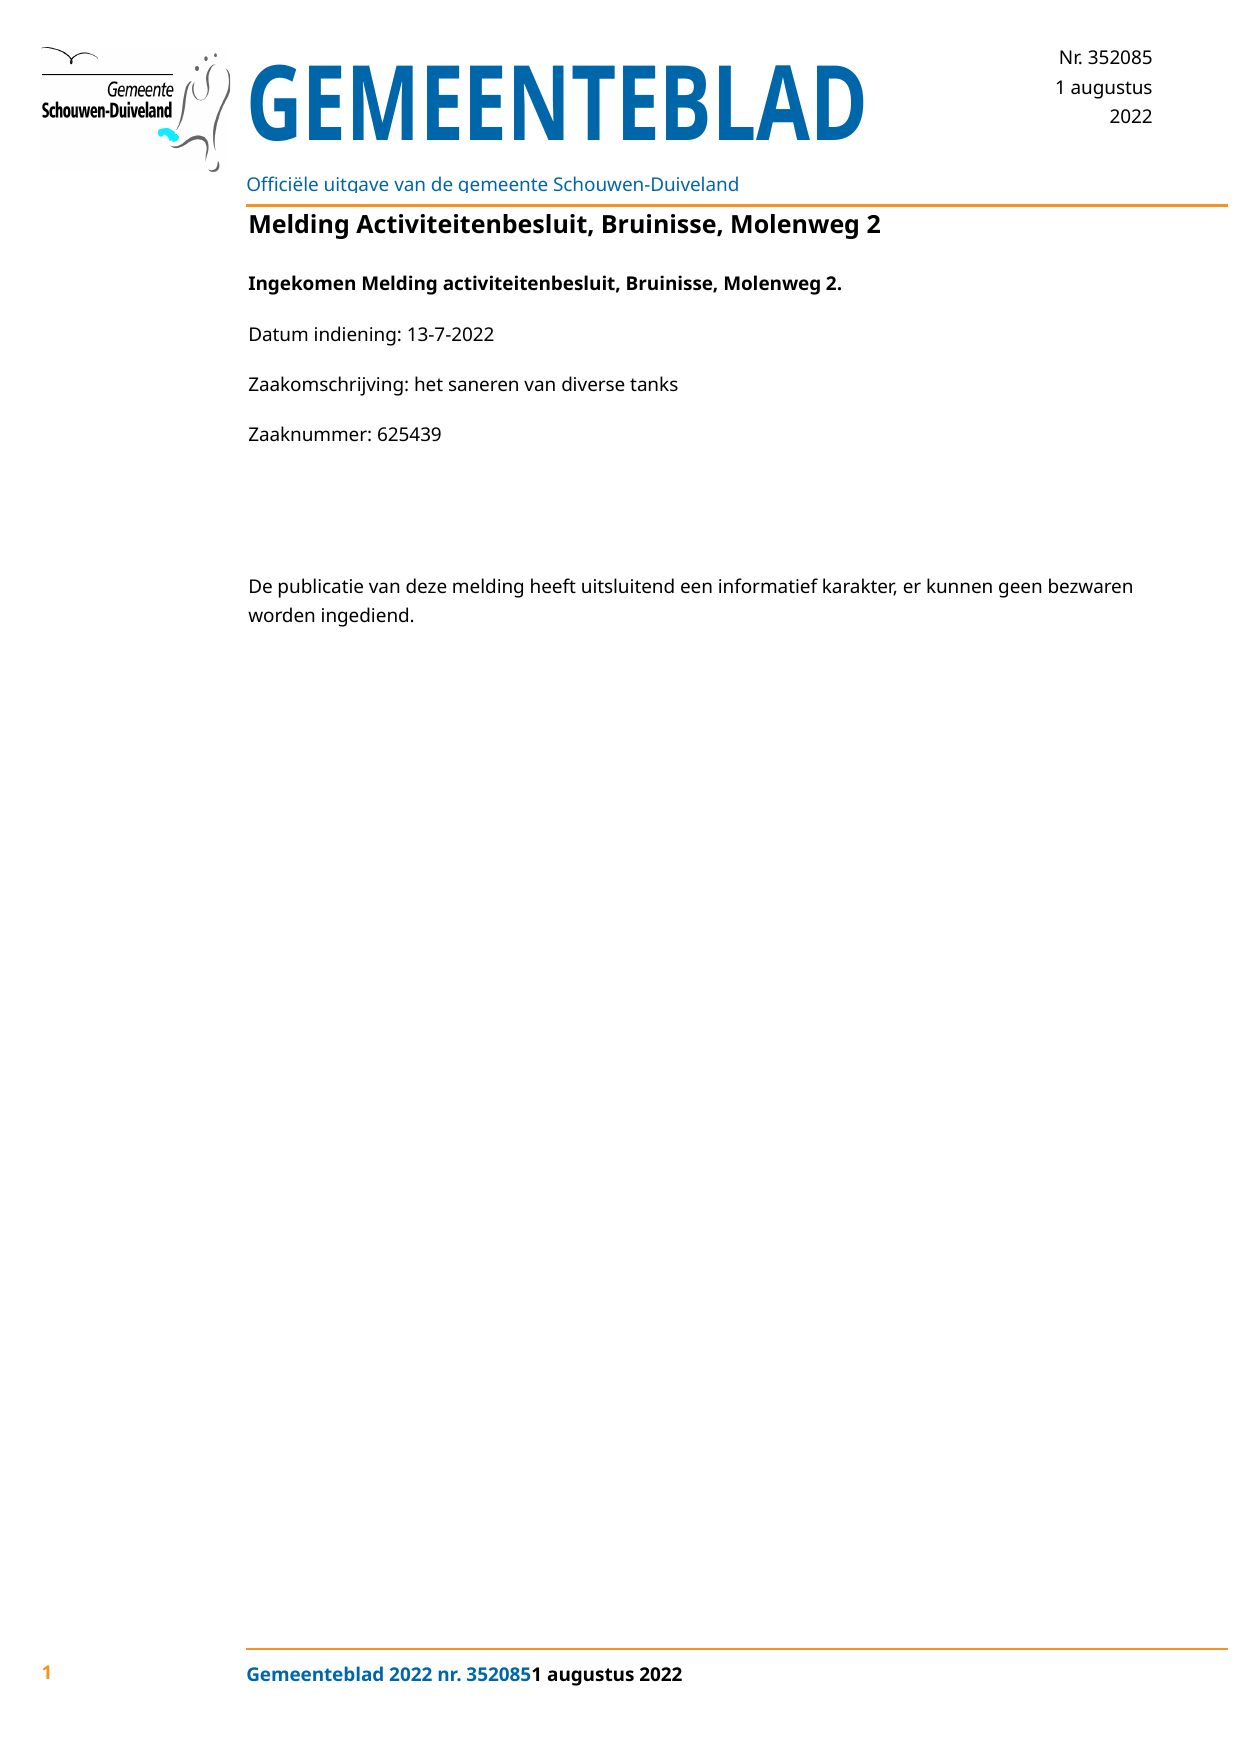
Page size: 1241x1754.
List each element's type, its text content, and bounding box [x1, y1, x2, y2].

text Ingekomen Melding activiteitenbesluit, Bruinisse, Molenweg 2. [248, 270, 1152, 296]
text Zaaknummer: 625439 [248, 422, 1152, 447]
text De publicatie van deze melding heeft uitsluitend een informatief karakter, er kunnen geen bezwaren worden ingediend. [248, 573, 1152, 628]
text Melding Activiteitenbesluit, Bruinisse, Molenweg 2 [248, 207, 1152, 241]
text Datum indiening: 13-7-2022 [248, 321, 1152, 346]
text Zaakomschrijving: het saneren van diverse tanks [248, 371, 1152, 397]
picture [41, 47, 231, 172]
